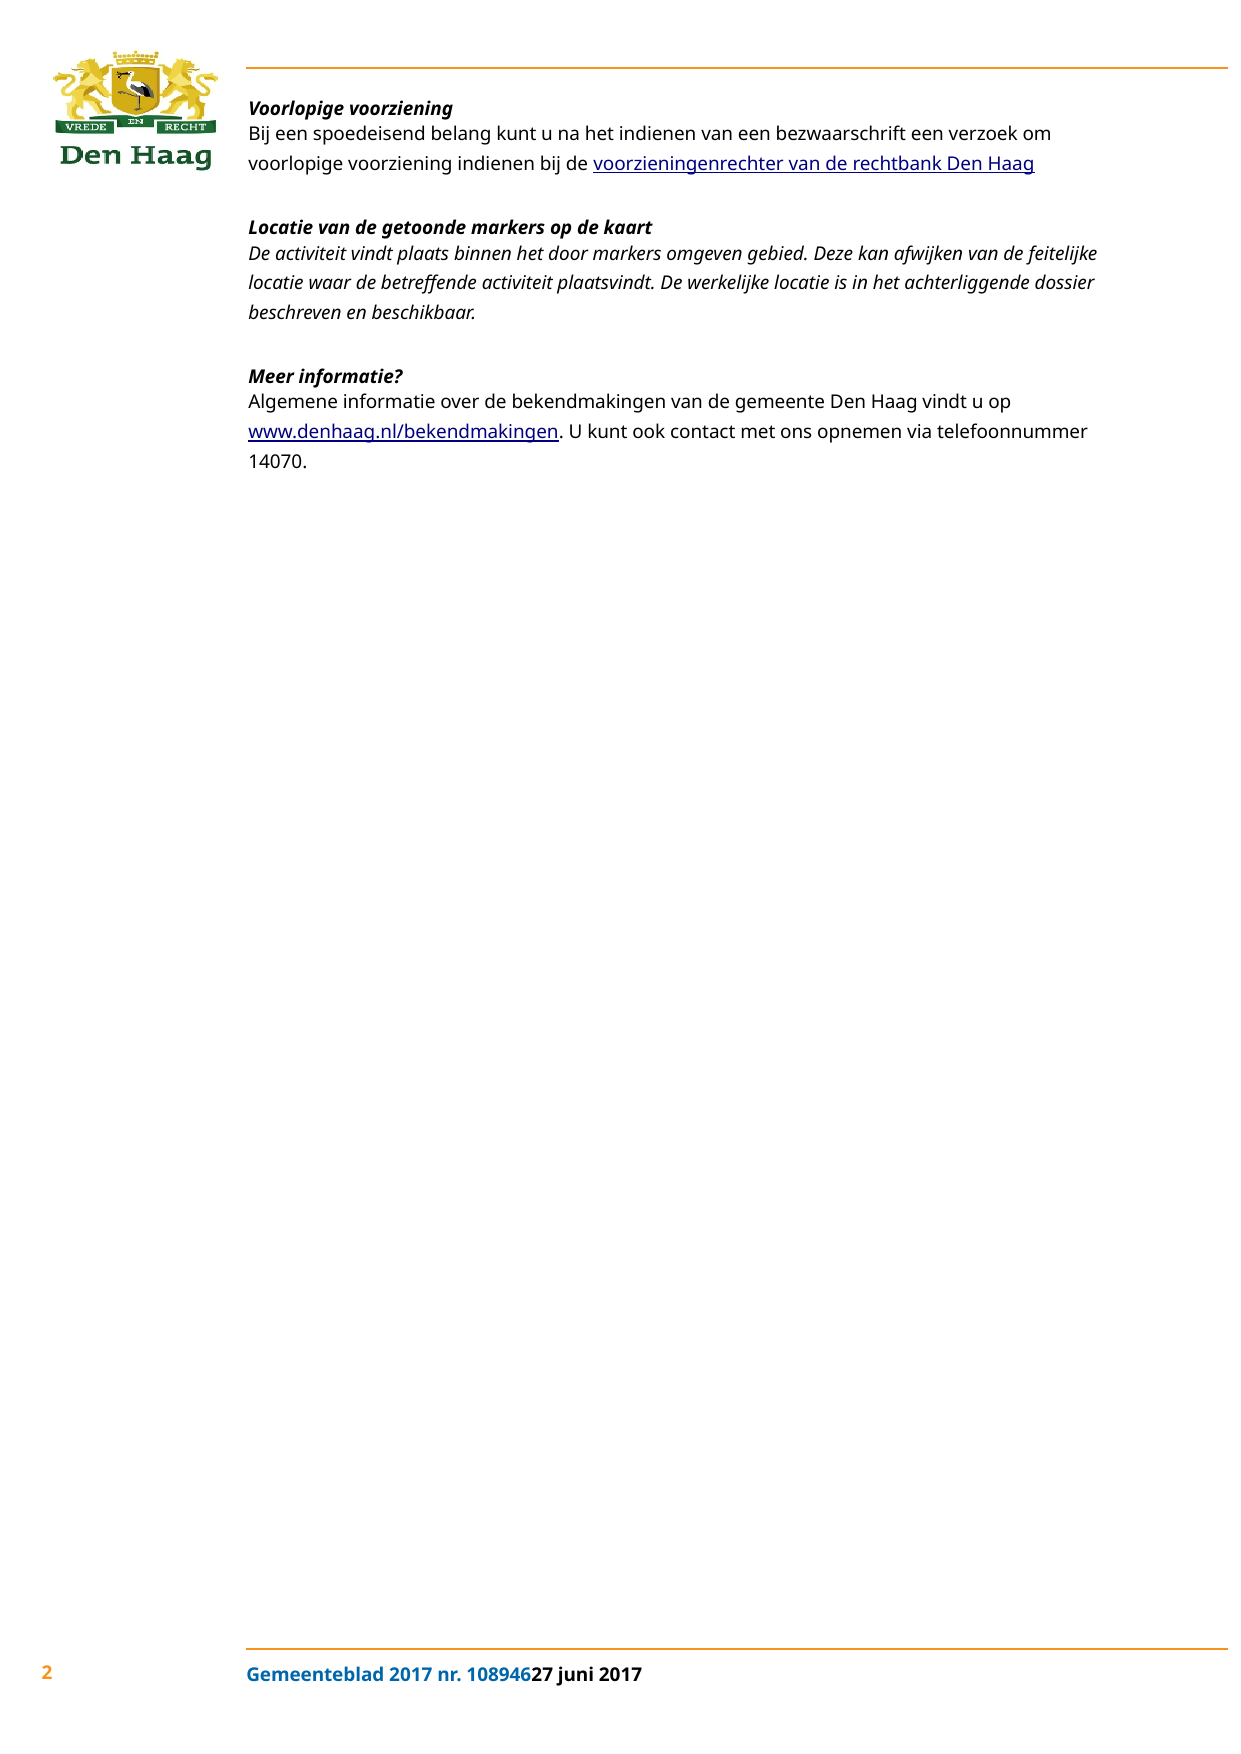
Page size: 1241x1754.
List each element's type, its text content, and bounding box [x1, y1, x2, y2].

picture [41, 47, 231, 172]
text Locatie van de getoonde markers op de kaart [248, 214, 1152, 240]
text Bij een spoedeisend belang kunt u na het indienen van een bezwaarschrift een verzoek om voorlopige voorziening indienen bij de voorzieningenrechter van de rechtbank Den Haag [248, 121, 1152, 176]
text Voorlopige voorziening [248, 95, 1152, 121]
text De activiteit vindt plaats binnen het door markers omgeven gebied. Deze kan afwijken van de feitelijke locatie waar de betreffende activiteit plaatsvindt. De werkelijke locatie is in het achterliggende dossier beschreven en beschikbaar. [248, 240, 1152, 325]
text Algemene informatie over de bekendmakingen van de gemeente Den Haag vindt u op www.denhaag.nl/bekendmakingen. U kunt ook contact met ons opnemen via telefoonnummer 14070. [248, 389, 1152, 473]
text Meer informatie? [248, 363, 1152, 389]
